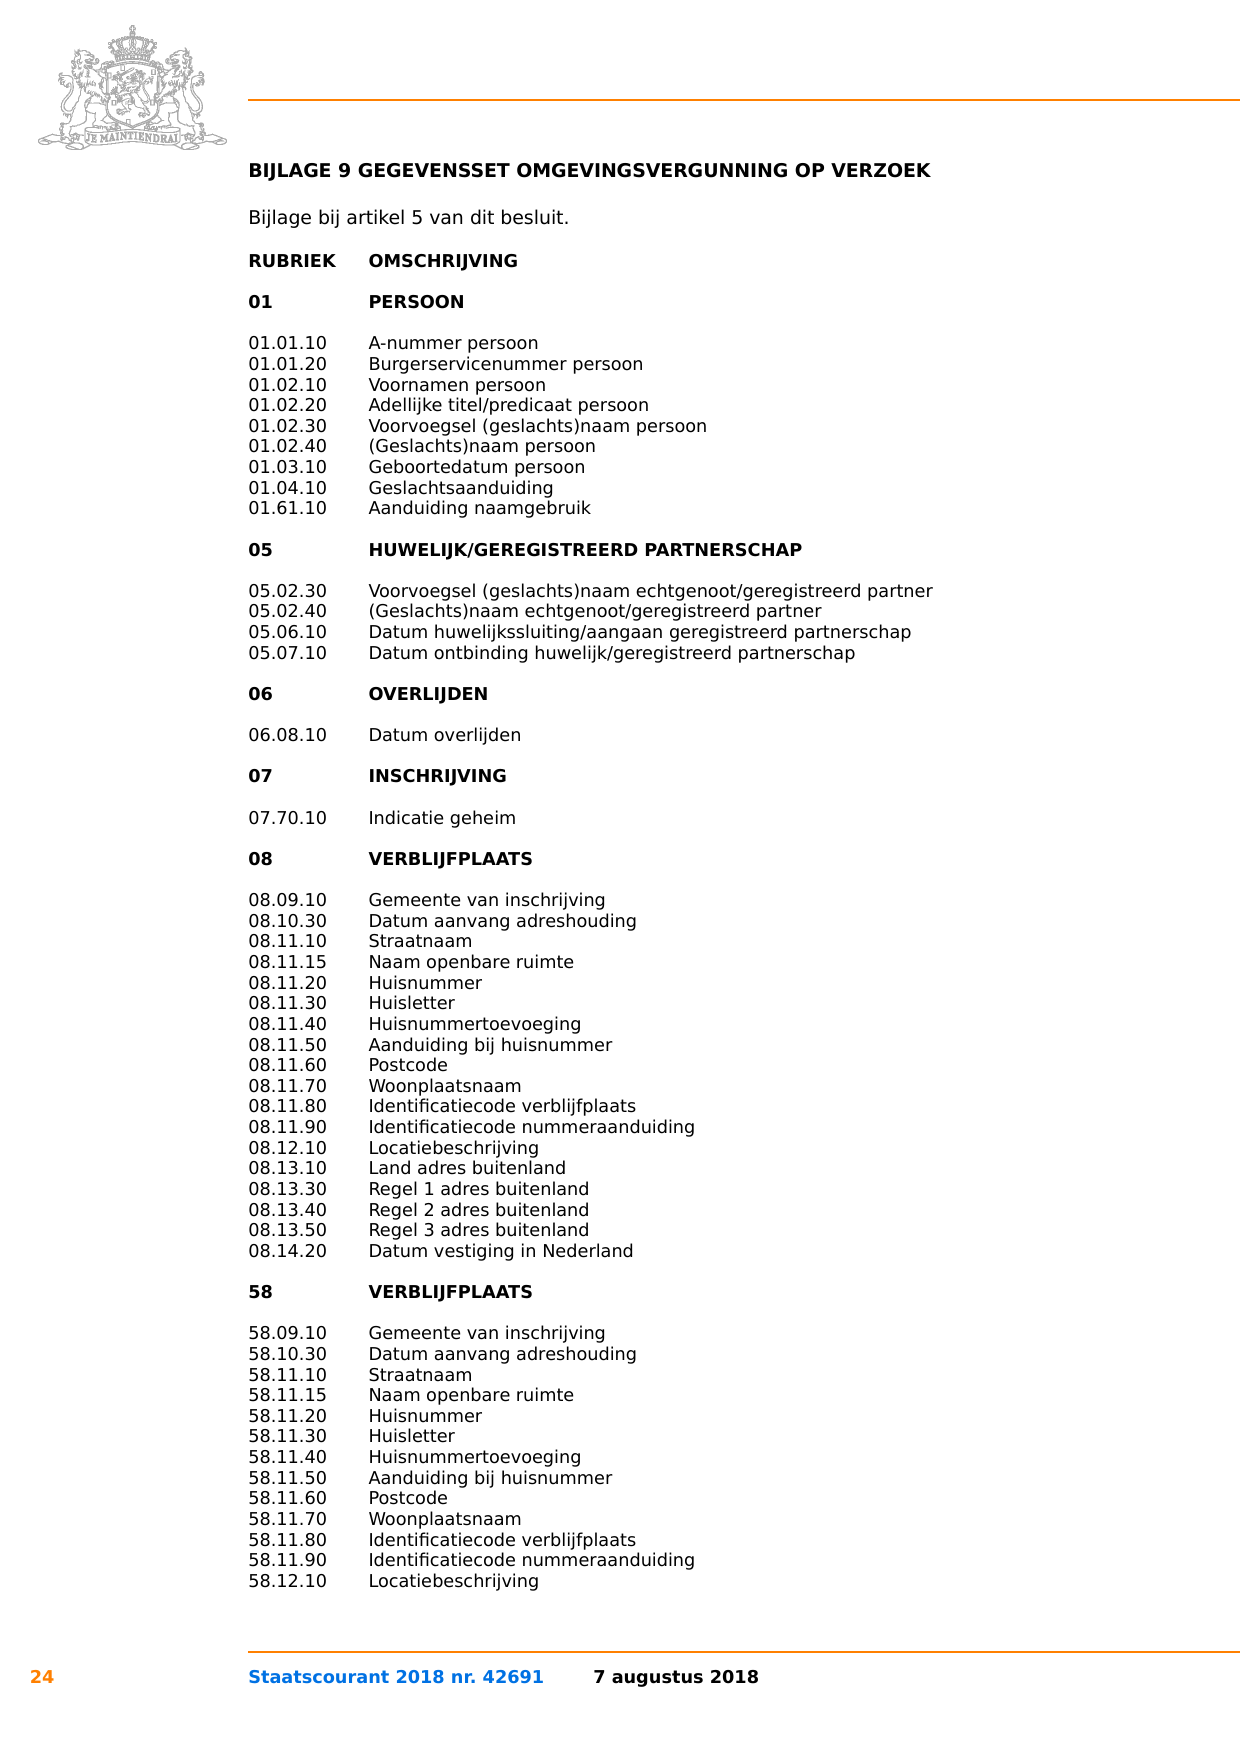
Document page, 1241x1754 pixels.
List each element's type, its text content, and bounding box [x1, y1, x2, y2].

table_cell 05.02.40 [248, 601, 362, 622]
table_cell [248, 870, 362, 890]
table_cell 58.11.70 [248, 1509, 362, 1529]
table_cell [363, 787, 1163, 808]
table_cell (Geslachts)naam echtgenoot/geregistreerd partner [363, 601, 1163, 622]
table_cell 58.11.10 [248, 1365, 362, 1385]
table_cell [248, 663, 362, 684]
table_cell [248, 313, 362, 333]
table_cell 01.01.20 [248, 354, 362, 374]
table_cell 58.10.30 [248, 1344, 362, 1364]
table_cell Huisnummer [363, 1406, 1163, 1426]
table_cell Gemeente van inschrijving [363, 1323, 1163, 1344]
table_cell Locatiebeschrijving [363, 1138, 1163, 1158]
subtitle BIJLAGE 9 GEGEVENSSET OMGEVINGSVERGUNNING OP VERZOEK [248, 160, 1163, 182]
table_cell [363, 1261, 1163, 1282]
table_cell [363, 746, 1163, 766]
table_cell 08.11.50 [248, 1035, 362, 1055]
table_cell [363, 870, 1163, 890]
table_cell Regel 1 adres buitenland [363, 1179, 1163, 1199]
table_cell Woonplaatsnaam [363, 1076, 1163, 1096]
table_cell Voornamen persoon [363, 375, 1163, 395]
table_cell Geslachtsaanduiding [363, 478, 1163, 498]
table_cell Naam openbare ruimte [363, 952, 1163, 973]
table_cell Regel 3 adres buitenland [363, 1220, 1163, 1241]
table_header RUBRIEK [248, 251, 362, 271]
table_cell 01.61.10 [248, 498, 362, 519]
table_cell 08.13.50 [248, 1220, 362, 1241]
table_cell Huisnummertoevoeging [363, 1447, 1163, 1468]
table_cell 58.09.10 [248, 1323, 362, 1344]
table_cell Datum ontbinding huwelijk/geregistreerd partnerschap [363, 643, 1163, 663]
table_cell 01.02.40 [248, 436, 362, 457]
table_cell Identificatiecode nummeraanduiding [363, 1117, 1163, 1138]
table_cell 08 [248, 849, 362, 869]
table_cell VERBLIJFPLAATS [363, 1282, 1163, 1303]
table_cell Datum vestiging in Nederland [363, 1241, 1163, 1261]
table_cell 58.11.40 [248, 1447, 362, 1468]
text Bijlage bij artikel 5 van dit besluit. [248, 207, 1163, 229]
table_cell 01.02.30 [248, 416, 362, 436]
table_cell Aanduiding bij huisnummer [363, 1468, 1163, 1488]
table_cell 05.07.10 [248, 643, 362, 663]
table_cell 08.13.10 [248, 1158, 362, 1179]
table_cell OVERLIJDEN [363, 684, 1163, 704]
table_cell 08.14.20 [248, 1241, 362, 1261]
table_cell [248, 746, 362, 766]
table_cell Indicatie geheim [363, 808, 1163, 828]
table_cell 06 [248, 684, 362, 704]
table_cell Straatnaam [363, 1365, 1163, 1385]
table_cell 08.13.30 [248, 1179, 362, 1199]
table_cell Straatnaam [363, 931, 1163, 952]
table_header OMSCHRIJVING [363, 251, 1163, 271]
table_cell [363, 1303, 1163, 1323]
table_cell Voorvoegsel (geslachts)naam persoon [363, 416, 1163, 436]
table_cell Postcode [363, 1055, 1163, 1076]
table_cell [363, 663, 1163, 684]
table_cell Adellijke titel/predicaat persoon [363, 395, 1163, 416]
table_cell [248, 828, 362, 849]
table_cell Aanduiding bij huisnummer [363, 1035, 1163, 1055]
table_cell Identificatiecode verblijfplaats [363, 1096, 1163, 1117]
table_cell Naam openbare ruimte [363, 1385, 1163, 1406]
table_cell Burgerservicenummer persoon [363, 354, 1163, 374]
table_cell [248, 271, 362, 292]
table_cell 06.08.10 [248, 725, 362, 746]
table_cell [248, 705, 362, 725]
table_cell Datum aanvang adreshouding [363, 1344, 1163, 1364]
table_cell 08.12.10 [248, 1138, 362, 1158]
table_cell [363, 705, 1163, 725]
table_cell Regel 2 adres buitenland [363, 1200, 1163, 1220]
table_cell 58 [248, 1282, 362, 1303]
table_cell 58.11.15 [248, 1385, 362, 1406]
table_cell 58.11.90 [248, 1550, 362, 1571]
table_cell [363, 560, 1163, 581]
table_cell 08.11.90 [248, 1117, 362, 1138]
table_cell [363, 519, 1163, 539]
table_cell 08.11.15 [248, 952, 362, 973]
table_cell 08.11.40 [248, 1014, 362, 1034]
table_cell Huisnummertoevoeging [363, 1014, 1163, 1034]
table_cell Datum overlijden [363, 725, 1163, 746]
table_cell 01.03.10 [248, 457, 362, 478]
table_cell 07.70.10 [248, 808, 362, 828]
table_cell 58.11.60 [248, 1488, 362, 1509]
table_cell 58.11.30 [248, 1426, 362, 1447]
table_cell Datum aanvang adreshouding [363, 911, 1163, 931]
table_cell Identificatiecode nummeraanduiding [363, 1550, 1163, 1571]
table_cell Voorvoegsel (geslachts)naam echtgenoot/geregistreerd partner [363, 581, 1163, 601]
table_cell Postcode [363, 1488, 1163, 1509]
table_cell [363, 313, 1163, 333]
table_cell 08.11.10 [248, 931, 362, 952]
table_cell 05.02.30 [248, 581, 362, 601]
table_cell [248, 1261, 362, 1282]
table_cell Huisletter [363, 993, 1163, 1014]
table_cell 08.10.30 [248, 911, 362, 931]
table_cell Datum huwelijkssluiting/aangaan geregistreerd partnerschap [363, 622, 1163, 643]
table_cell Woonplaatsnaam [363, 1509, 1163, 1529]
table_cell [363, 828, 1163, 849]
table_cell A-nummer persoon [363, 333, 1163, 354]
table_cell 58.11.50 [248, 1468, 362, 1488]
table_cell 05.06.10 [248, 622, 362, 643]
table_cell 08.11.30 [248, 993, 362, 1014]
table_cell PERSOON [363, 292, 1163, 313]
table_cell [248, 560, 362, 581]
table_cell Locatiebeschrijving [363, 1571, 1163, 1591]
table_cell 01.01.10 [248, 333, 362, 354]
table_cell 01.02.20 [248, 395, 362, 416]
table_cell 58.12.10 [248, 1571, 362, 1591]
table_cell INSCHRIJVING [363, 766, 1163, 787]
table_cell 58.11.80 [248, 1530, 362, 1550]
table_cell 58.11.20 [248, 1406, 362, 1426]
table_cell 05 [248, 540, 362, 560]
table_cell Gemeente van inschrijving [363, 890, 1163, 911]
table_cell [248, 787, 362, 808]
table_cell Huisletter [363, 1426, 1163, 1447]
table_cell HUWELIJK/GEREGISTREERD PARTNERSCHAP [363, 540, 1163, 560]
table_cell [363, 271, 1163, 292]
table_cell 08.11.80 [248, 1096, 362, 1117]
table_cell VERBLIJFPLAATS [363, 849, 1163, 869]
table_cell 01.04.10 [248, 478, 362, 498]
table_cell 08.11.60 [248, 1055, 362, 1076]
table_cell 08.11.70 [248, 1076, 362, 1096]
table_cell Identificatiecode verblijfplaats [363, 1530, 1163, 1550]
table_cell [248, 519, 362, 539]
picture [38, 25, 227, 150]
table_cell Aanduiding naamgebruik [363, 498, 1163, 519]
table_cell 01.02.10 [248, 375, 362, 395]
table_cell Geboortedatum persoon [363, 457, 1163, 478]
table_cell 07 [248, 766, 362, 787]
table_cell 08.09.10 [248, 890, 362, 911]
table_cell Land adres buitenland [363, 1158, 1163, 1179]
table_cell 01 [248, 292, 362, 313]
table_cell (Geslachts)naam persoon [363, 436, 1163, 457]
table_cell 08.11.20 [248, 973, 362, 993]
table_cell Huisnummer [363, 973, 1163, 993]
table_cell 08.13.40 [248, 1200, 362, 1220]
table_cell [248, 1303, 362, 1323]
